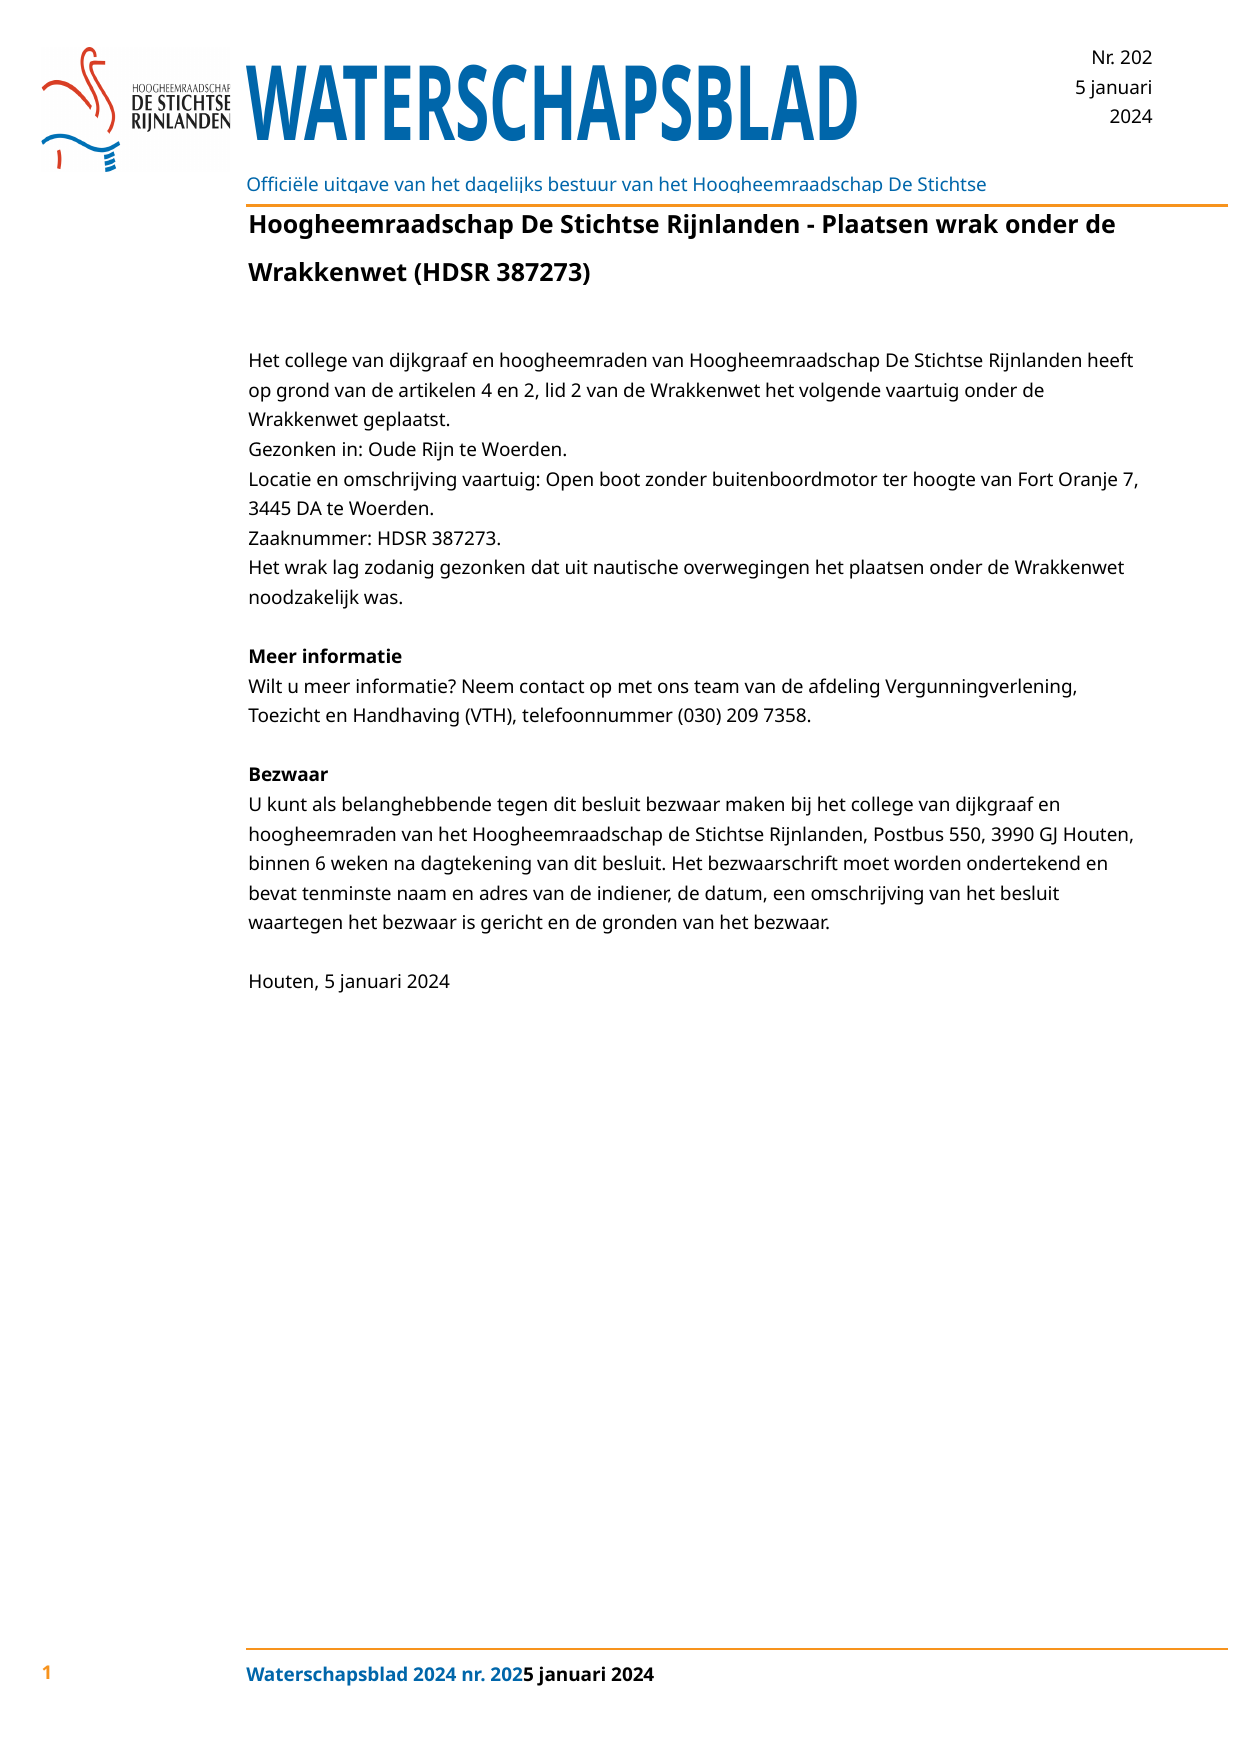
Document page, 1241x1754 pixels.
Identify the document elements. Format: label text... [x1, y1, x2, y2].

text Het wrak lag zodanig gezonken dat uit nautische overwegingen het plaatsen onder de Wrakkenwet noodzakelijk was. [248, 554, 1152, 610]
text Wilt u meer informatie? Neem contact op met ons team van de afdeling Vergunningverlening, Toezicht en Handhaving (VTH), telefoonnummer (030) 209 7358. [248, 673, 1152, 728]
text Het college van dijkgraaf en hoogheemraden van Hoogheemraadschap De Stichtse Rijnlanden heeft op grond van de artikelen 4 en 2, lid 2 van de Wrakkenwet het volgende vaartuig onder de Wrakkenwet geplaatst. [248, 347, 1152, 432]
text U kunt als belanghebbende tegen dit besluit bezwaar maken bij het college van dijkgraaf en hoogheemraden van het Hoogheemraadschap de Stichtse Rijnlanden, Postbus 550, 3990 GJ Houten, binnen 6 weken na dagtekening van dit besluit. Het bezwaarschrift moet worden ondertekend en bevat tenminste naam en adres van de indiener, de datum, een omschrijving van het besluit waartegen het bezwaar is gericht en de gronden van het bezwaar. [248, 791, 1152, 935]
text Zaaknummer: HDSR 387273. [248, 525, 1152, 551]
picture [41, 47, 231, 172]
text Meer informatie [248, 643, 1152, 669]
text Gezonken in: Oude Rijn te Woerden. [248, 436, 1152, 462]
text Hoogheemraadschap De Stichtse Rijnlanden - Plaatsen wrak onder de Wrakkenwet (HDSR 387273) [248, 207, 1152, 288]
text Locatie en omschrijving vaartuig: Open boot zonder buitenboordmotor ter hoogte van Fort Oranje 7, 3445 DA te Woerden. [248, 466, 1152, 521]
text Houten, 5 januari 2024 [248, 969, 1152, 994]
text Bezwaar [248, 762, 1152, 787]
